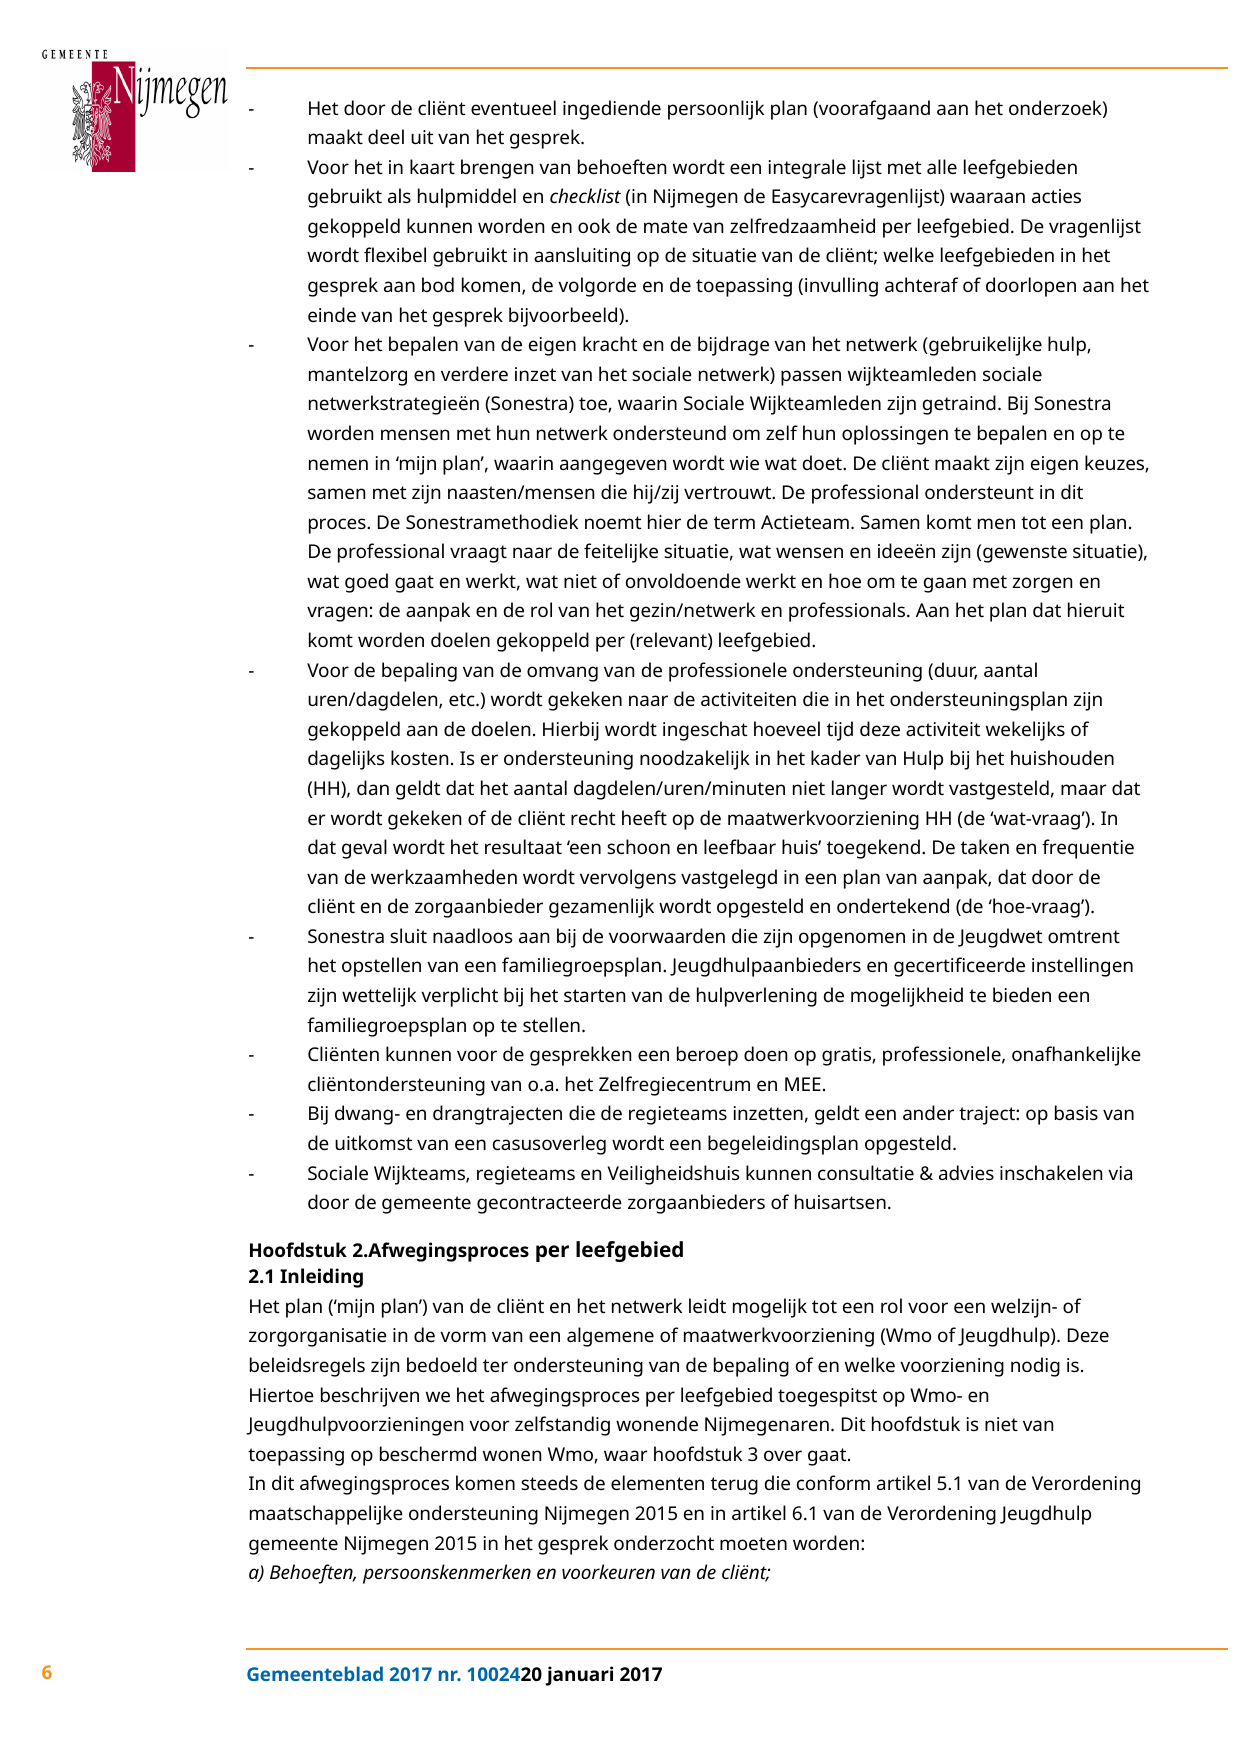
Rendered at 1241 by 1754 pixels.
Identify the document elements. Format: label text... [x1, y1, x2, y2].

list Voor het in kaart brengen van behoeften wordt een integrale lijst met alle leefgebieden gebruikt als hulpmiddel en checklist (in Nijmegen de Easycarevragenlijst) waaraan acties gekoppeld kunnen worden en ook de mate van zelfredzaamheid per leefgebied. De vragenlijst wordt flexibel gebruikt in aansluiting op de situatie van de cliënt; welke leefgebieden in het gesprek aan bod komen, de volgorde en de toepassing (invulling achteraf of doorlopen aan het einde van het gesprek bijvoorbeeld). [248, 154, 1152, 328]
text a) Behoeften, persoonskenmerken en voorkeuren van de cliënt; [248, 1559, 1152, 1585]
list Cliënten kunnen voor de gesprekken een beroep doen op gratis, professionele, onafhankelijke cliëntondersteuning van o.a. het Zelfregiecentrum en MEE. [248, 1041, 1152, 1097]
list Sociale Wijkteams, regieteams en Veiligheidshuis kunnen consultatie & advies inschakelen via door de gemeente gecontracteerde zorgaanbieders of huisartsen. [248, 1160, 1152, 1215]
list Voor de bepaling van de omvang van de professionele ondersteuning (duur, aantal uren/dagdelen, etc.) wordt gekeken naar de activiteiten die in het ondersteuningsplan zijn gekoppeld aan de doelen. Hierbij wordt ingeschat hoeveel tijd deze activiteit wekelijks of dagelijks kosten. Is er ondersteuning noodzakelijk in het kader van Hulp bij het huishouden (HH), dan geldt dat het aantal dagdelen/uren/minuten niet langer wordt vastgesteld, maar dat er wordt gekeken of de cliënt recht heeft op de maatwerkvoorziening HH (de ‘wat-vraag’). In dat geval wordt het resultaat ‘een schoon en leefbaar huis’ toegekend. De taken en frequentie van de werkzaamheden wordt vervolgens vastgelegd in een plan van aanpak, dat door de cliënt en de zorgaanbieder gezamenlijk wordt opgesteld en ondertekend (de ‘hoe-vraag’). [248, 657, 1152, 919]
picture [41, 47, 231, 172]
text Het plan (‘mijn plan’) van de cliënt en het netwerk leidt mogelijk tot een rol voor een welzijn- of zorgorganisatie in de vorm van een algemene of maatwerkvoorziening (Wmo of Jeugdhulp). Deze beleidsregels zijn bedoeld ter ondersteuning van de bepaling of en welke voorziening nodig is. Hiertoe beschrijven we het afwegingsproces per leefgebied toegespitst op Wmo- en Jeugdhulpvoorzieningen voor zelfstandig wonende Nijmegenaren. Dit hoofdstuk is niet van toepassing op beschermd wonen Wmo, waar hoofdstuk 3 over gaat. [248, 1293, 1152, 1467]
list Voor het bepalen van de eigen kracht en de bijdrage van het netwerk (gebruikelijke hulp, mantelzorg en verdere inzet van het sociale netwerk) passen wijkteamleden sociale netwerkstrategieën (Sonestra) toe, waarin Sociale Wijkteamleden zijn getraind. Bij Sonestra worden mensen met hun netwerk ondersteund om zelf hun oplossingen te bepalen en op te nemen in ‘mijn plan’, waarin aangegeven wordt wie wat doet. De cliënt maakt zijn eigen keuzes, samen met zijn naasten/mensen die hij/zij vertrouwt. De professional ondersteunt in dit proces. De Sonestramethodiek noemt hier de term Actieteam. Samen komt men tot een plan. De professional vraagt naar de feitelijke situatie, wat wensen en ideeën zijn (gewenste situatie), wat goed gaat en werkt, wat niet of onvoldoende werkt en hoe om te gaan met zorgen en vragen: de aanpak en de rol van het gezin/netwerk en professionals. Aan het plan dat hieruit komt worden doelen gekoppeld per (relevant) leefgebied. [248, 331, 1152, 653]
list Bij dwang- en drangtrajecten die de regieteams inzetten, geldt een ander traject: op basis van de uitkomst van een casusoverleg wordt een begeleidingsplan opgesteld. [248, 1101, 1152, 1156]
text Hoofdstuk 2.Afwegingsproces per leefgebied [248, 1235, 1152, 1263]
list Sonestra sluit naadloos aan bij de voorwaarden die zijn opgenomen in de Jeugdwet omtrent het opstellen van een familiegroepsplan. Jeugdhulpaanbieders en gecertificeerde instellingen zijn wettelijk verplicht bij het starten van de hulpverlening de mogelijkheid te bieden een familiegroepsplan op te stellen. [248, 923, 1152, 1038]
text 2.1 Inleiding [248, 1263, 1152, 1289]
list Het door de cliënt eventueel ingediende persoonlijk plan (voorafgaand aan het onderzoek) maakt deel uit van het gesprek. [248, 95, 1152, 150]
text In dit afwegingsproces komen steeds de elementen terug die conform artikel 5.1 van de Verordening maatschappelijke ondersteuning Nijmegen 2015 en in artikel 6.1 van de Verordening Jeugdhulp gemeente Nijmegen 2015 in het gesprek onderzocht moeten worden: [248, 1471, 1152, 1555]
